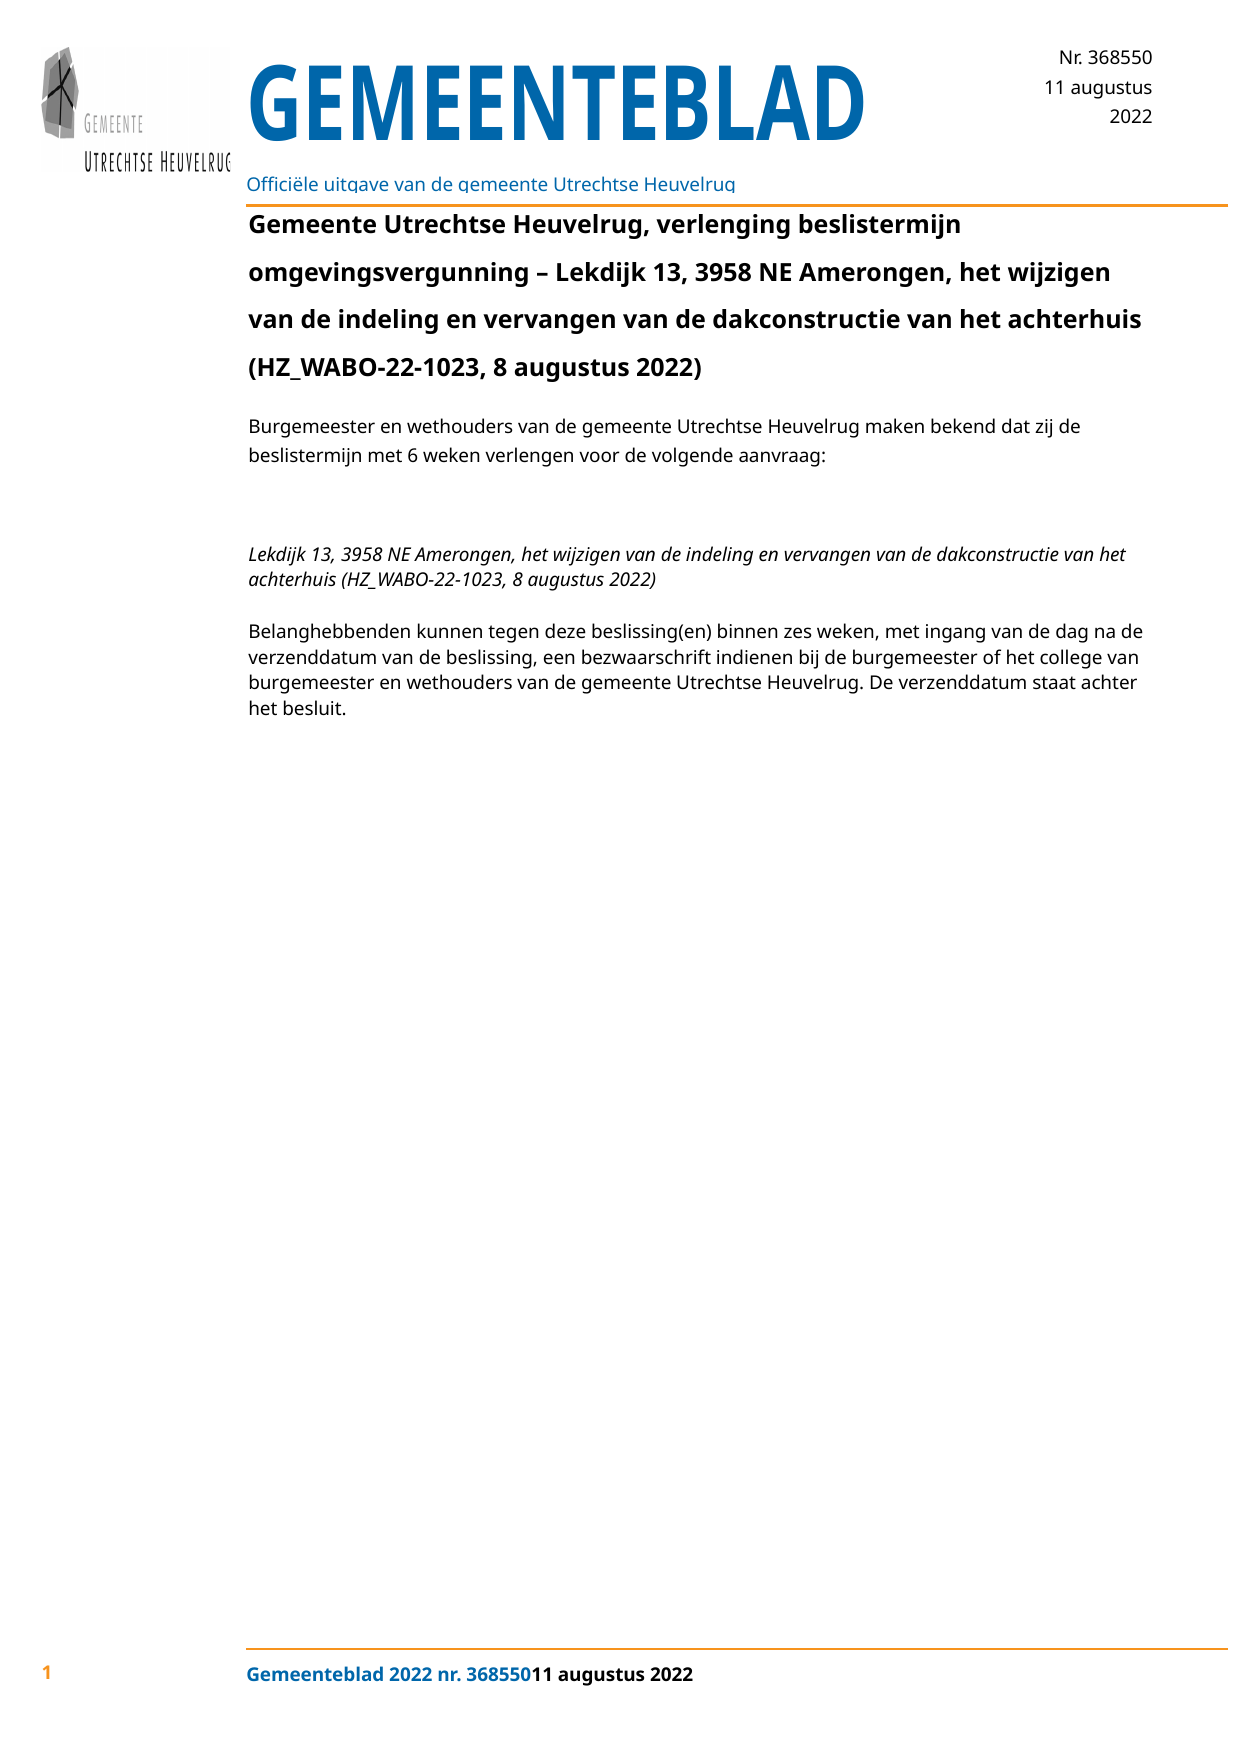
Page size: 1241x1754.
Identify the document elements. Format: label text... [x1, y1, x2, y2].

picture [41, 47, 231, 172]
text Gemeente Utrechtse Heuvelrug, verlenging beslistermijn omgevingsvergunning – Lekdijk 13, 3958 NE Amerongen, het wijzigen van de indeling en vervangen van de dakconstructie van het achterhuis (HZ_WABO-22-1023, 8 augustus 2022) [248, 207, 1152, 384]
text Belanghebbenden kunnen tegen deze beslissing(en) binnen zes weken, met ingang van de dag na de verzenddatum van de beslissing, een bezwaarschrift indienen bij de burgemeester of het college van burgemeester en wethouders van de gemeente Utrechtse Heuvelrug. De verzenddatum staat achter het besluit. [248, 618, 1152, 721]
text Burgemeester en wethouders van de gemeente Utrechtse Heuvelrug maken bekend dat zij de beslistermijn met 6 weken verlengen voor de volgende aanvraag: [248, 413, 1152, 468]
text Lekdijk 13, 3958 NE Amerongen, het wijzigen van de indeling en vervangen van de dakconstructie van het achterhuis (HZ_WABO-22-1023, 8 augustus 2022) [248, 541, 1152, 592]
